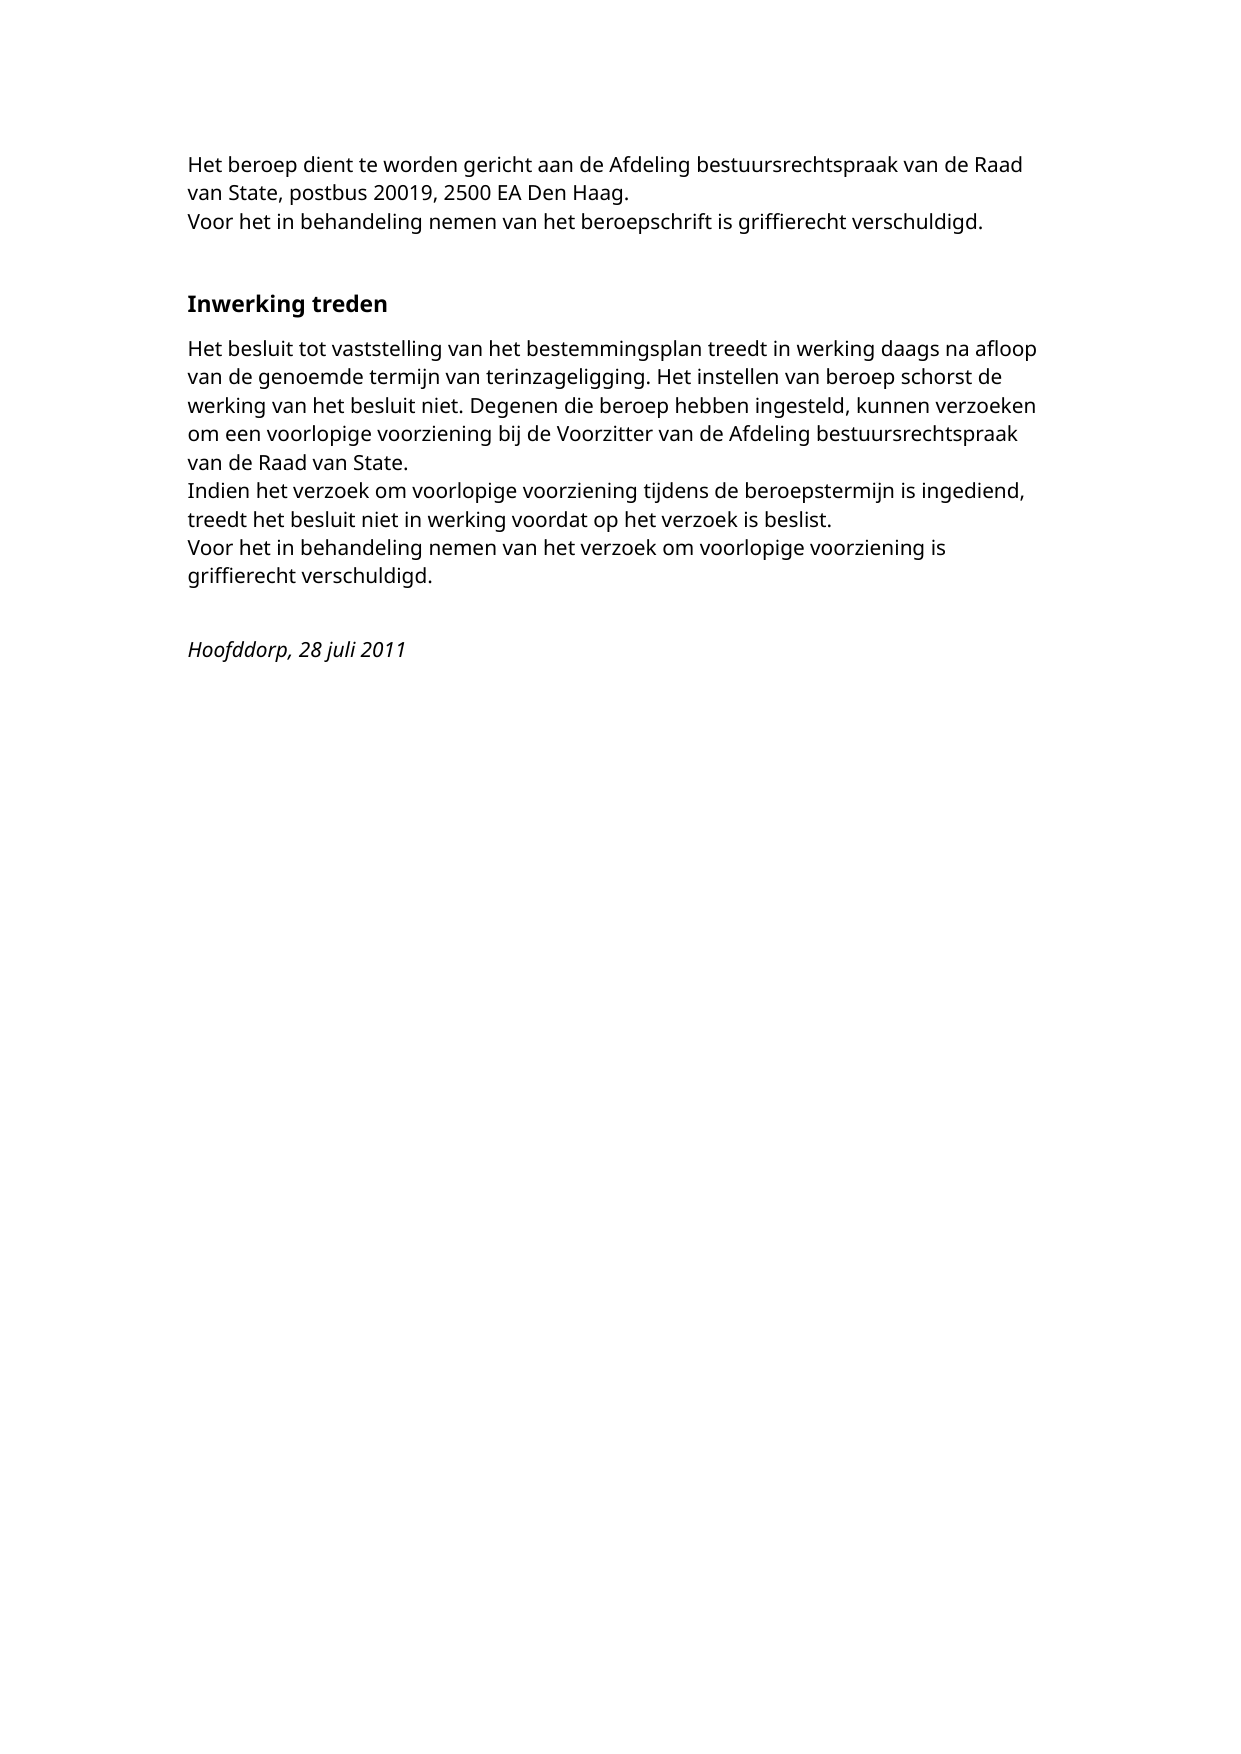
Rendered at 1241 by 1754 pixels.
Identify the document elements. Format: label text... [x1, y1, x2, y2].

text Voor het in behandeling nemen van het verzoek om voorlopige voorziening is griffierecht verschuldigd. [187, 533, 1053, 590]
subtitle Inwerking treden [187, 288, 1053, 319]
text Voor het in behandeling nemen van het beroepschrift is griffierecht verschuldigd. [187, 207, 1053, 235]
text Het besluit tot vaststelling van het bestemmingsplan treedt in werking daags na afloop van de genoemde termijn van terinzageligging. Het instellen van beroep schorst de werking van het besluit niet. Degenen die beroep hebben ingesteld, kunnen verzoeken om een voorlopige voorziening bij de Voorzitter van de Afdeling bestuursrechtspraak van de Raad van State. [187, 334, 1053, 476]
text Het beroep dient te worden gericht aan de Afdeling bestuursrechtspraak van de Raad van State, postbus 20019, 2500 EA Den Haag. [187, 150, 1053, 207]
text Hoofddorp, 28 juli 2011 [187, 635, 1053, 663]
text Indien het verzoek om voorlopige voorziening tijdens de beroepstermijn is ingediend, treedt het besluit niet in werking voordat op het verzoek is beslist. [187, 476, 1053, 533]
